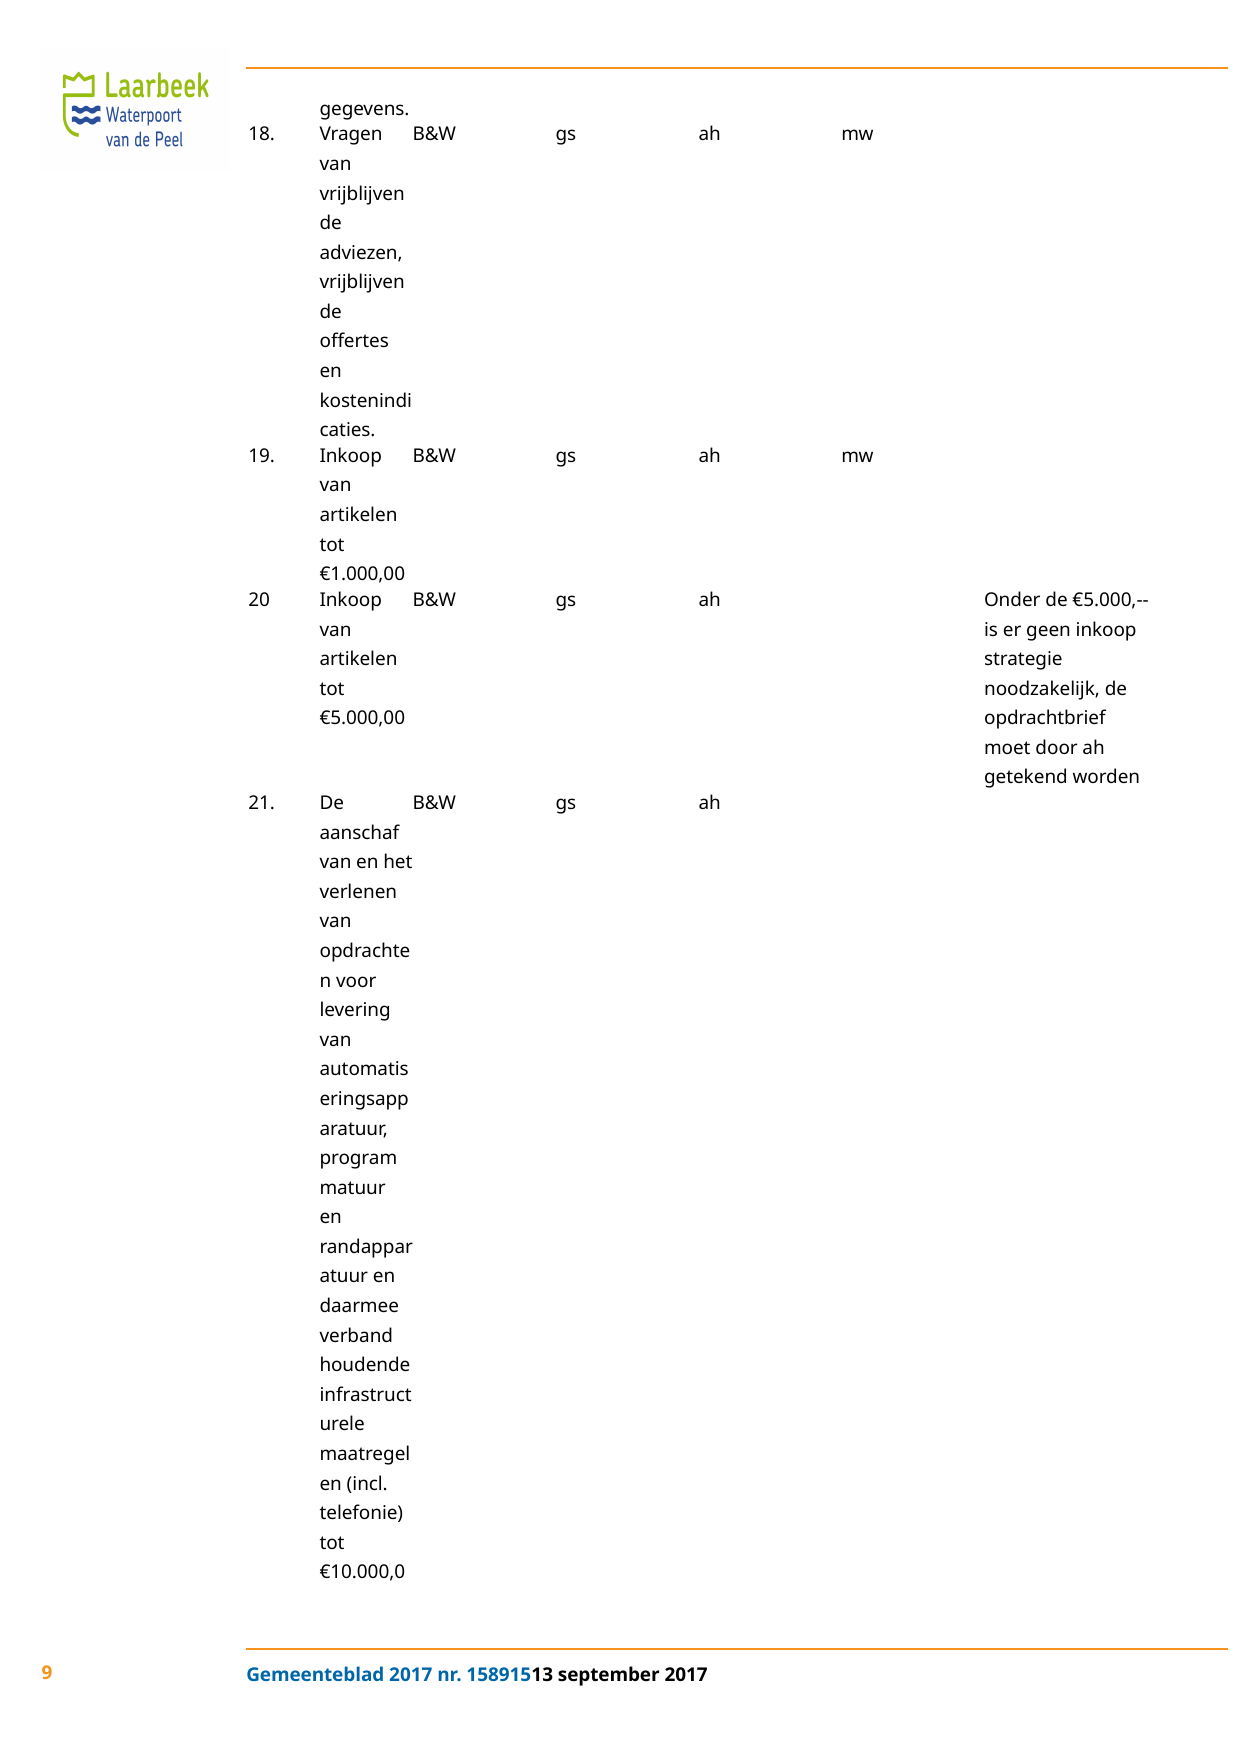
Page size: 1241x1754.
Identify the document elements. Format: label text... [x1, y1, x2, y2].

table_cell [841, 586, 912, 789]
table_cell gs [555, 121, 698, 442]
table_cell [770, 789, 841, 1584]
table_cell 19. [248, 442, 319, 586]
table_cell gegevens. [319, 95, 412, 121]
table_cell [984, 442, 1152, 586]
table_cell [913, 789, 984, 1584]
table_cell [841, 95, 912, 121]
table_cell B&W [413, 586, 555, 789]
table_cell gs [555, 442, 698, 586]
table_cell B&W [413, 121, 555, 442]
table_cell B&W [413, 789, 555, 1584]
table_cell [913, 95, 984, 121]
table_cell Inkoop van artikelen tot €1.000,00 [319, 442, 412, 586]
table_cell 20 [248, 586, 319, 789]
table_cell mw [841, 121, 912, 442]
table_cell ah [698, 789, 769, 1584]
table_cell [413, 95, 555, 121]
table_cell [698, 95, 769, 121]
table_cell [248, 95, 319, 121]
table_cell mw [841, 442, 912, 586]
table_cell [555, 95, 698, 121]
table_cell 18. [248, 121, 319, 442]
table_cell [913, 121, 984, 442]
table_cell gs [555, 789, 698, 1584]
table_cell [913, 442, 984, 586]
table_cell Vragen van vrijblijvende adviezen, vrijblijvende offertes en kostenindicaties. [319, 121, 412, 442]
table_cell [984, 121, 1152, 442]
table_cell [984, 789, 1152, 1584]
table_cell [841, 789, 912, 1584]
table_cell [770, 442, 841, 586]
table_cell 21. [248, 789, 319, 1584]
table_cell ah [698, 586, 769, 789]
table_cell [913, 586, 984, 789]
table_cell [770, 586, 841, 789]
table_cell [770, 95, 841, 121]
table_cell gs [555, 586, 698, 789]
table_cell Inkoop van artikelen tot €5.000,00 [319, 586, 412, 789]
table_cell [984, 95, 1152, 121]
table_cell De aanschaf van en het verlenen van opdrachten voor levering van automatiseringsapparatuur, programmatuur en randapparatuur en daarmee verband houdende infrastructurele maatregelen (incl. telefonie) tot €10.000,0 [319, 789, 412, 1584]
table_cell [770, 121, 841, 442]
picture [41, 47, 231, 172]
table_cell ah [698, 442, 769, 586]
table_cell B&W [413, 442, 555, 586]
table_cell ah [698, 121, 769, 442]
table_cell Onder de €5.000,-- is er geen inkoop strategie noodzakelijk, de opdrachtbrief moet door ah getekend worden [984, 586, 1152, 789]
